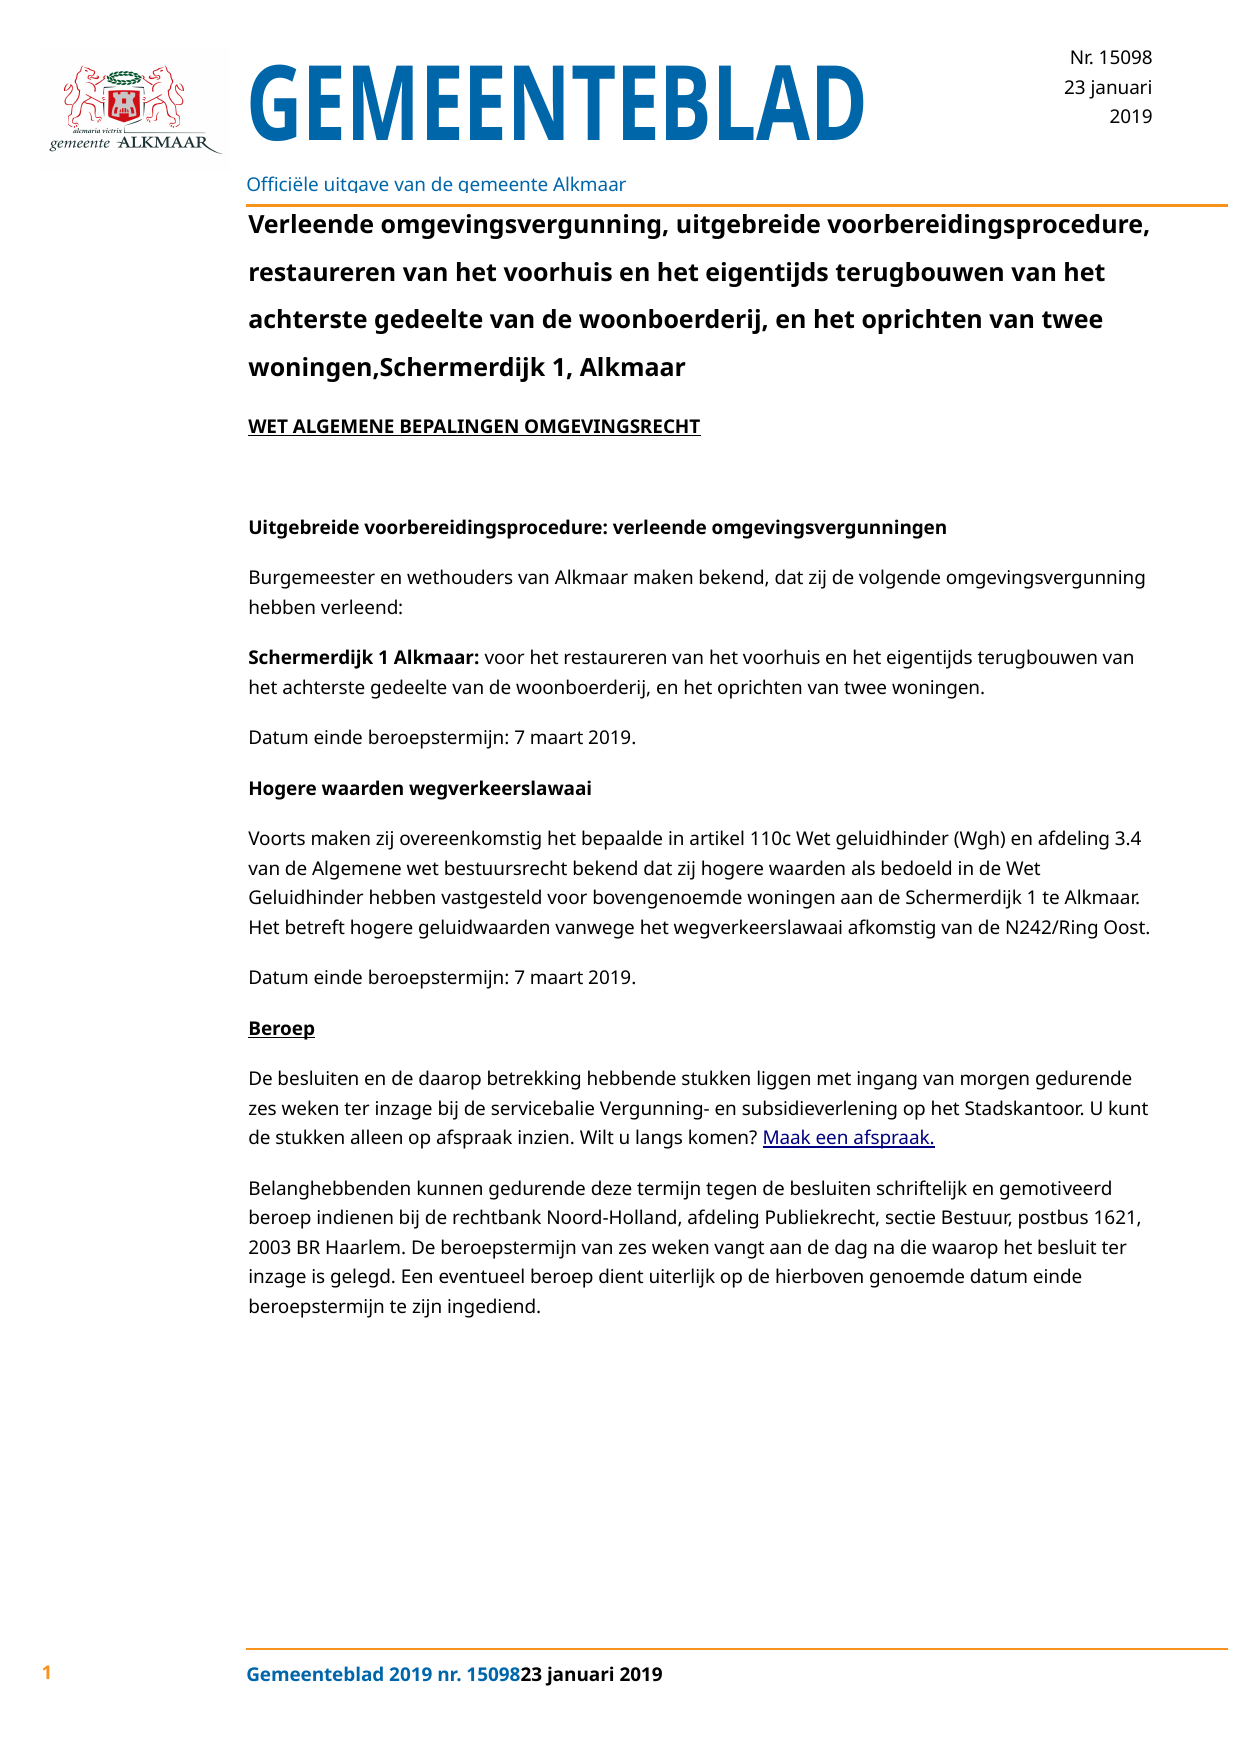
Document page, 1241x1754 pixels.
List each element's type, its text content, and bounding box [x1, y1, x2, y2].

text Uitgebreide voorbereidingsprocedure: verleende omgevingsvergunningen [248, 514, 1152, 540]
text Burgemeester en wethouders van Alkmaar maken bekend, dat zij de volgende omgevingsvergunning hebben verleend: [248, 564, 1152, 620]
text Voorts maken zij overeenkomstig het bepaalde in artikel 110c Wet geluidhinder (Wgh) en afdeling 3.4 van de Algemene wet bestuursrecht bekend dat zij hogere waarden als bedoeld in de Wet Geluidhinder hebben vastgesteld voor bovengenoemde woningen aan de Schermerdijk 1 te Alkmaar. Het betreft hogere geluidwaarden vanwege het wegverkeerslawaai afkomstig van de N242/Ring Oost. [248, 825, 1152, 940]
text Verleende omgevingsvergunning, uitgebreide voorbereidingsprocedure, restaureren van het voorhuis en het eigentijds terugbouwen van het achterste gedeelte van de woonboerderij, en het oprichten van twee woningen,Schermerdijk 1, Alkmaar [248, 207, 1152, 384]
text WET ALGEMENE BEPALINGEN OMGEVINGSRECHT [248, 413, 1152, 439]
text Datum einde beroepstermijn: 7 maart 2019. [248, 724, 1152, 750]
picture [41, 47, 231, 172]
text Belanghebbenden kunnen gedurende deze termijn tegen de besluiten schriftelijk en gemoti­veerd beroep indie­nen bij de rechtbank Noord-Holland, afdeling Publiekrecht, sectie Bestuur, postbus 1621, 2003 BR Haarlem. De beroepstermijn van zes weken vangt aan de dag na die waarop het besluit ter inzage is gelegd. Een eventueel beroep dient uiterlijk op de hierboven genoemde datum einde beroepstermijn te zijn ingediend. [248, 1175, 1152, 1319]
text Hogere waarden wegverkeerslawaai [248, 775, 1152, 801]
text Beroep [248, 1015, 1152, 1041]
text De besluiten en de daarop betrekking hebbende stukken liggen met ingang van morgen gedurende zes weken ter inzage bij de servicebalie Vergunning- en subsidieverlening op het Stadskantoor. U kunt de stukken alleen op afspraak inzien. Wilt u langs komen? Maak een afspraak. [248, 1065, 1152, 1150]
text Schermerdijk 1 Alkmaar: voor het restaureren van het voorhuis en het eigentijds terugbouwen van het achterste gedeelte van de woonboerderij, en het oprichten van twee woningen. [248, 644, 1152, 700]
text Datum einde beroepstermijn: 7 maart 2019. [248, 964, 1152, 990]
